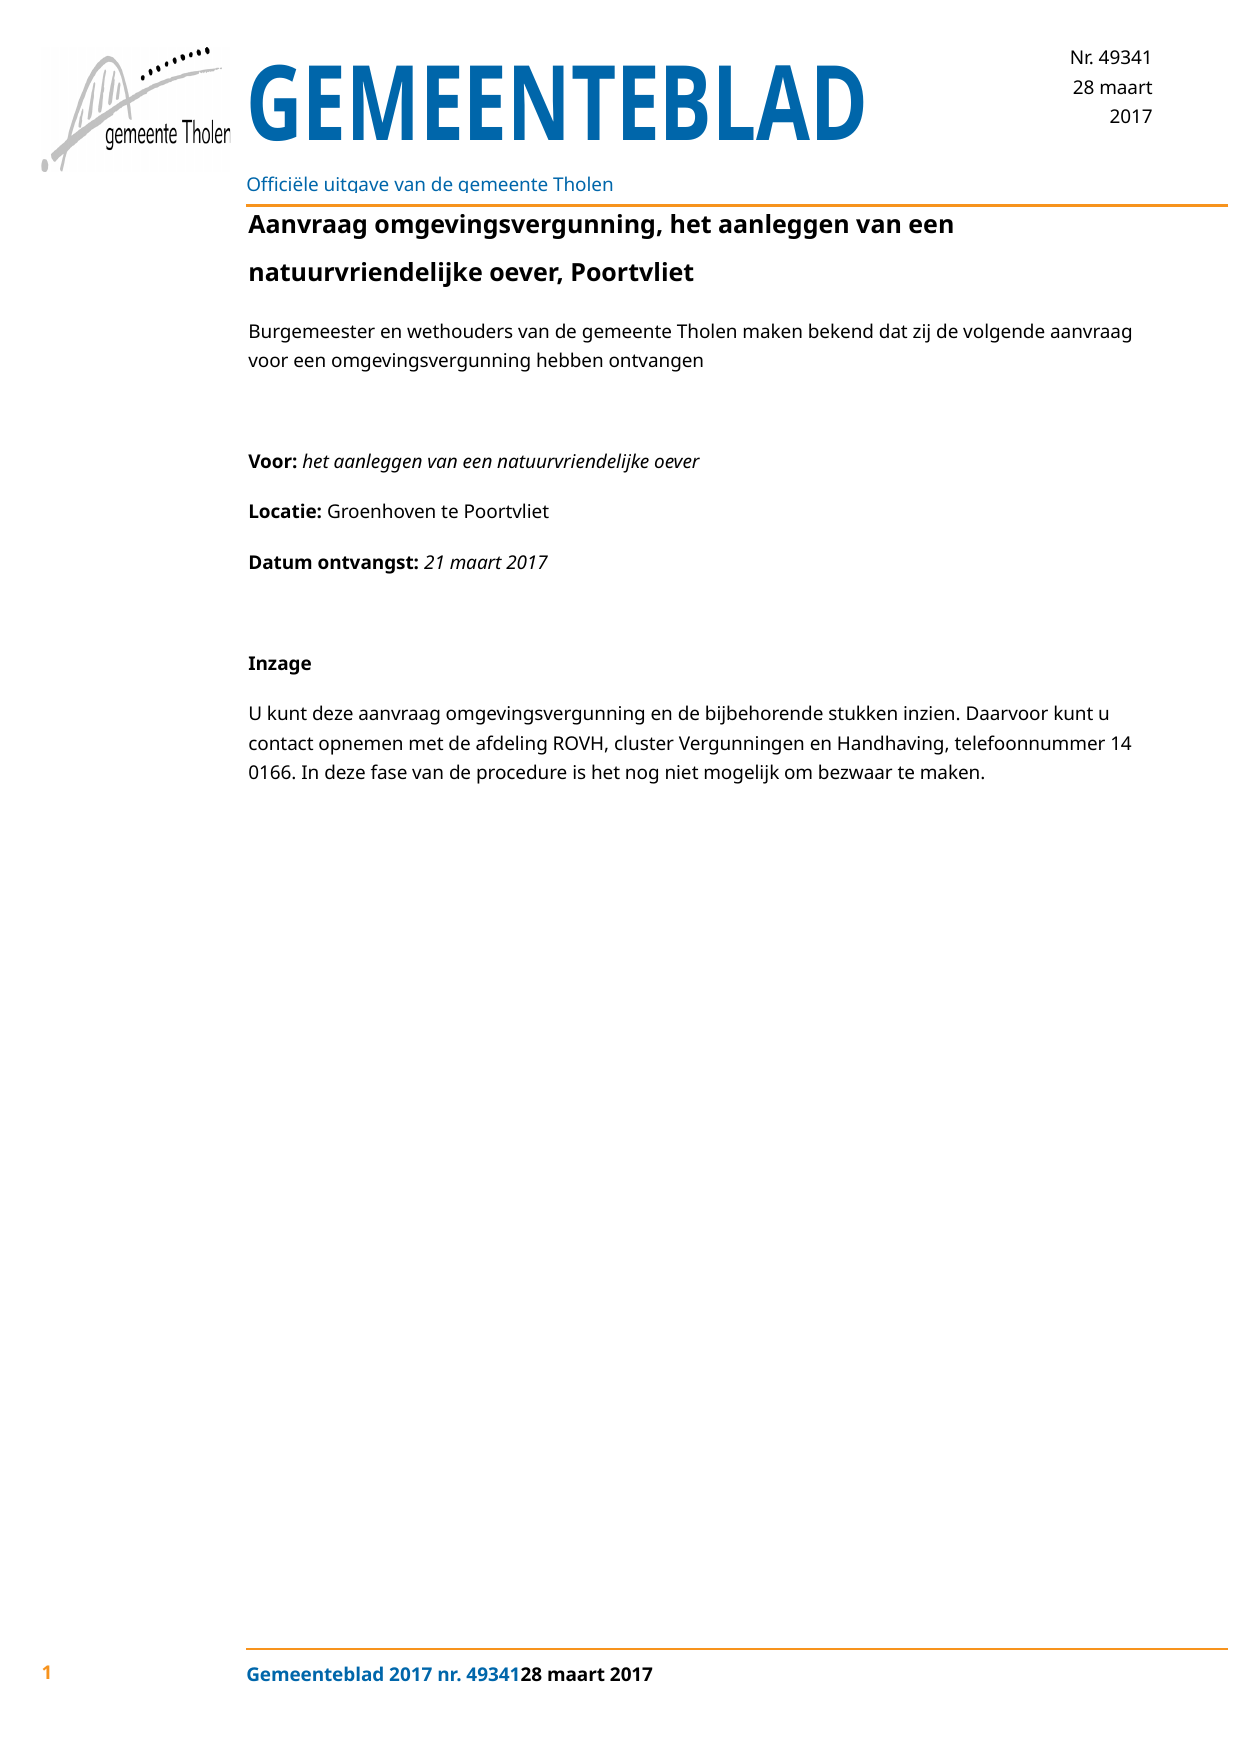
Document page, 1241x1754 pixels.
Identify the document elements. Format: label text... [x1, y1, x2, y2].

text Inzage [248, 650, 1152, 676]
text U kunt deze aanvraag omgevingsvergunning en de bijbehorende stukken inzien. Daarvoor kunt u contact opnemen met de afdeling ROVH, cluster Vergunningen en Handhaving, telefoonnummer 14 0166. In deze fase van de procedure is het nog niet mogelijk om bezwaar te maken. [248, 700, 1152, 785]
text Voor: het aanleggen van een natuurvriendelijke oever [248, 448, 1152, 474]
text Burgemeester en wethouders van de gemeente Tholen maken bekend dat zij de volgende aanvraag voor een omgevingsvergunning hebben ontvangen [248, 318, 1152, 373]
text Datum ontvangst: 21 maart 2017 [248, 549, 1152, 575]
picture [41, 47, 231, 172]
text Aanvraag omgevingsvergunning, het aanleggen van een natuurvriendelijke oever, Poortvliet [248, 207, 1152, 288]
text Locatie: Groenhoven te Poortvliet [248, 499, 1152, 524]
